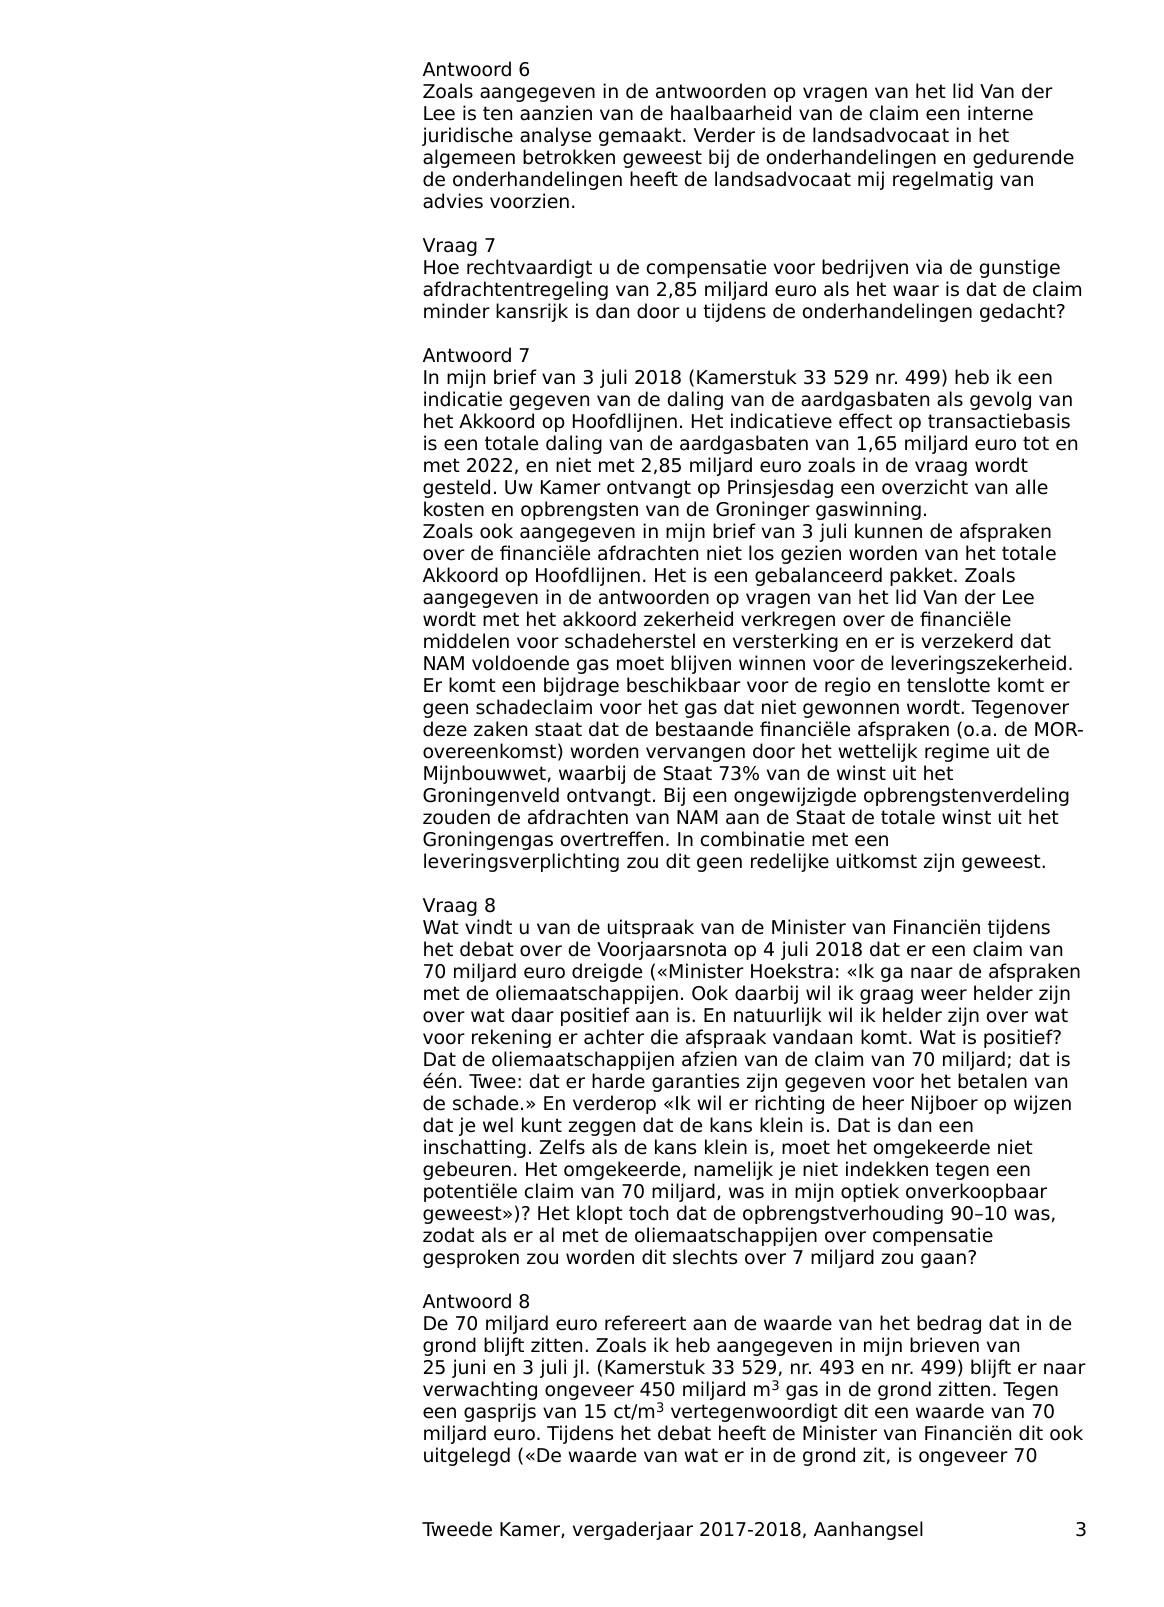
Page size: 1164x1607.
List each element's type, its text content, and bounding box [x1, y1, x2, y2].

text Antwoord 7 [422, 345, 1087, 367]
text Antwoord 6 [422, 59, 1087, 81]
text De 70 miljard euro refereert aan de waarde van het bedrag dat in de grond blijft zitten. Zoals ik heb aangegeven in mijn brieven van 25 juni en 3 juli jl. (Kamerstuk 33 529, nr. 493 en nr. 499) blijft er naar verwachting ongeveer 450 miljard m3 gas in de grond zitten. Tegen een gasprijs van 15 ct/m3 vertegenwoordigt dit een waarde van 70 miljard euro. Tijdens het debat heeft de Minister van Financiën dit ook uitgelegd («De waarde van wat er in de grond zit, is ongeveer 70 [422, 1313, 1087, 1467]
text Vraag 8 [422, 895, 1087, 917]
text Wat vindt u van de uitspraak van de Minister van Financiën tijdens het debat over de Voorjaarsnota op 4 juli 2018 dat er een claim van 70 miljard euro dreigde («Minister Hoekstra: «Ik ga naar de afspraken met de oliemaatschappijen. Ook daarbij wil ik graag weer helder zijn over wat daar positief aan is. En natuurlijk wil ik helder zijn over wat voor rekening er achter die afspraak vandaan komt. Wat is positief? Dat de oliemaatschappijen afzien van de claim van 70 miljard; dat is één. Twee: dat er harde garanties zijn gegeven voor het betalen van de schade.» En verderop «Ik wil er richting de heer Nijboer op wijzen dat je wel kunt zeggen dat de kans klein is. Dat is dan een inschatting. Zelfs als de kans klein is, moet het omgekeerde niet gebeuren. Het omgekeerde, namelijk je niet indekken tegen een potentiële claim van 70 miljard, was in mijn optiek onverkoopbaar geweest»)? Het klopt toch dat de opbrengstverhouding 90–10 was, zodat als er al met de oliemaatschappijen over compensatie gesproken zou worden dit slechts over 7 miljard zou gaan? [422, 917, 1087, 1268]
text Zoals aangegeven in de antwoorden op vragen van het lid Van der Lee is ten aanzien van de haalbaarheid van de claim een interne juridische analyse gemaakt. Verder is de landsadvocaat in het algemeen betrokken geweest bij de onderhandelingen en gedurende de onderhandelingen heeft de landsadvocaat mij regelmatig van advies voorzien. [422, 81, 1087, 213]
text Hoe rechtvaardigt u de compensatie voor bedrijven via de gunstige afdrachtentregeling van 2,85 miljard euro als het waar is dat de claim minder kansrijk is dan door u tijdens de onderhandelingen gedacht? [422, 257, 1087, 323]
text Vraag 7 [422, 235, 1087, 257]
text Antwoord 8 [422, 1291, 1087, 1313]
text Zoals ook aangegeven in mijn brief van 3 juli kunnen de afspraken over de financiële afdrachten niet los gezien worden van het totale Akkoord op Hoofdlijnen. Het is een gebalanceerd pakket. Zoals aangegeven in de antwoorden op vragen van het lid Van der Lee wordt met het akkoord zekerheid verkregen over de financiële middelen voor schadeherstel en versterking en er is verzekerd dat NAM voldoende gas moet blijven winnen voor de leveringszekerheid. Er komt een bijdrage beschikbaar voor de regio en tenslotte komt er geen schadeclaim voor het gas dat niet gewonnen wordt. Tegenover deze zaken staat dat de bestaande financiële afspraken (o.a. de MOR-overeenkomst) worden vervangen door het wettelijk regime uit de Mijnbouwwet, waarbij de Staat 73% van de winst uit het Groningenveld ontvangt. Bij een ongewijzigde opbrengstenverdeling zouden de afdrachten van NAM aan de Staat de totale winst uit het Groningengas overtreffen. In combinatie met een leveringsverplichting zou dit geen redelijke uitkomst zijn geweest. [422, 521, 1087, 873]
text In mijn brief van 3 juli 2018 (Kamerstuk 33 529 nr. 499) heb ik een indicatie gegeven van de daling van de aardgasbaten als gevolg van het Akkoord op Hoofdlijnen. Het indicatieve effect op transactiebasis is een totale daling van de aardgasbaten van 1,65 miljard euro tot en met 2022, en niet met 2,85 miljard euro zoals in de vraag wordt gesteld. Uw Kamer ontvangt op Prinsjesdag een overzicht van alle kosten en opbrengsten van de Groninger gaswinning. [422, 367, 1087, 521]
